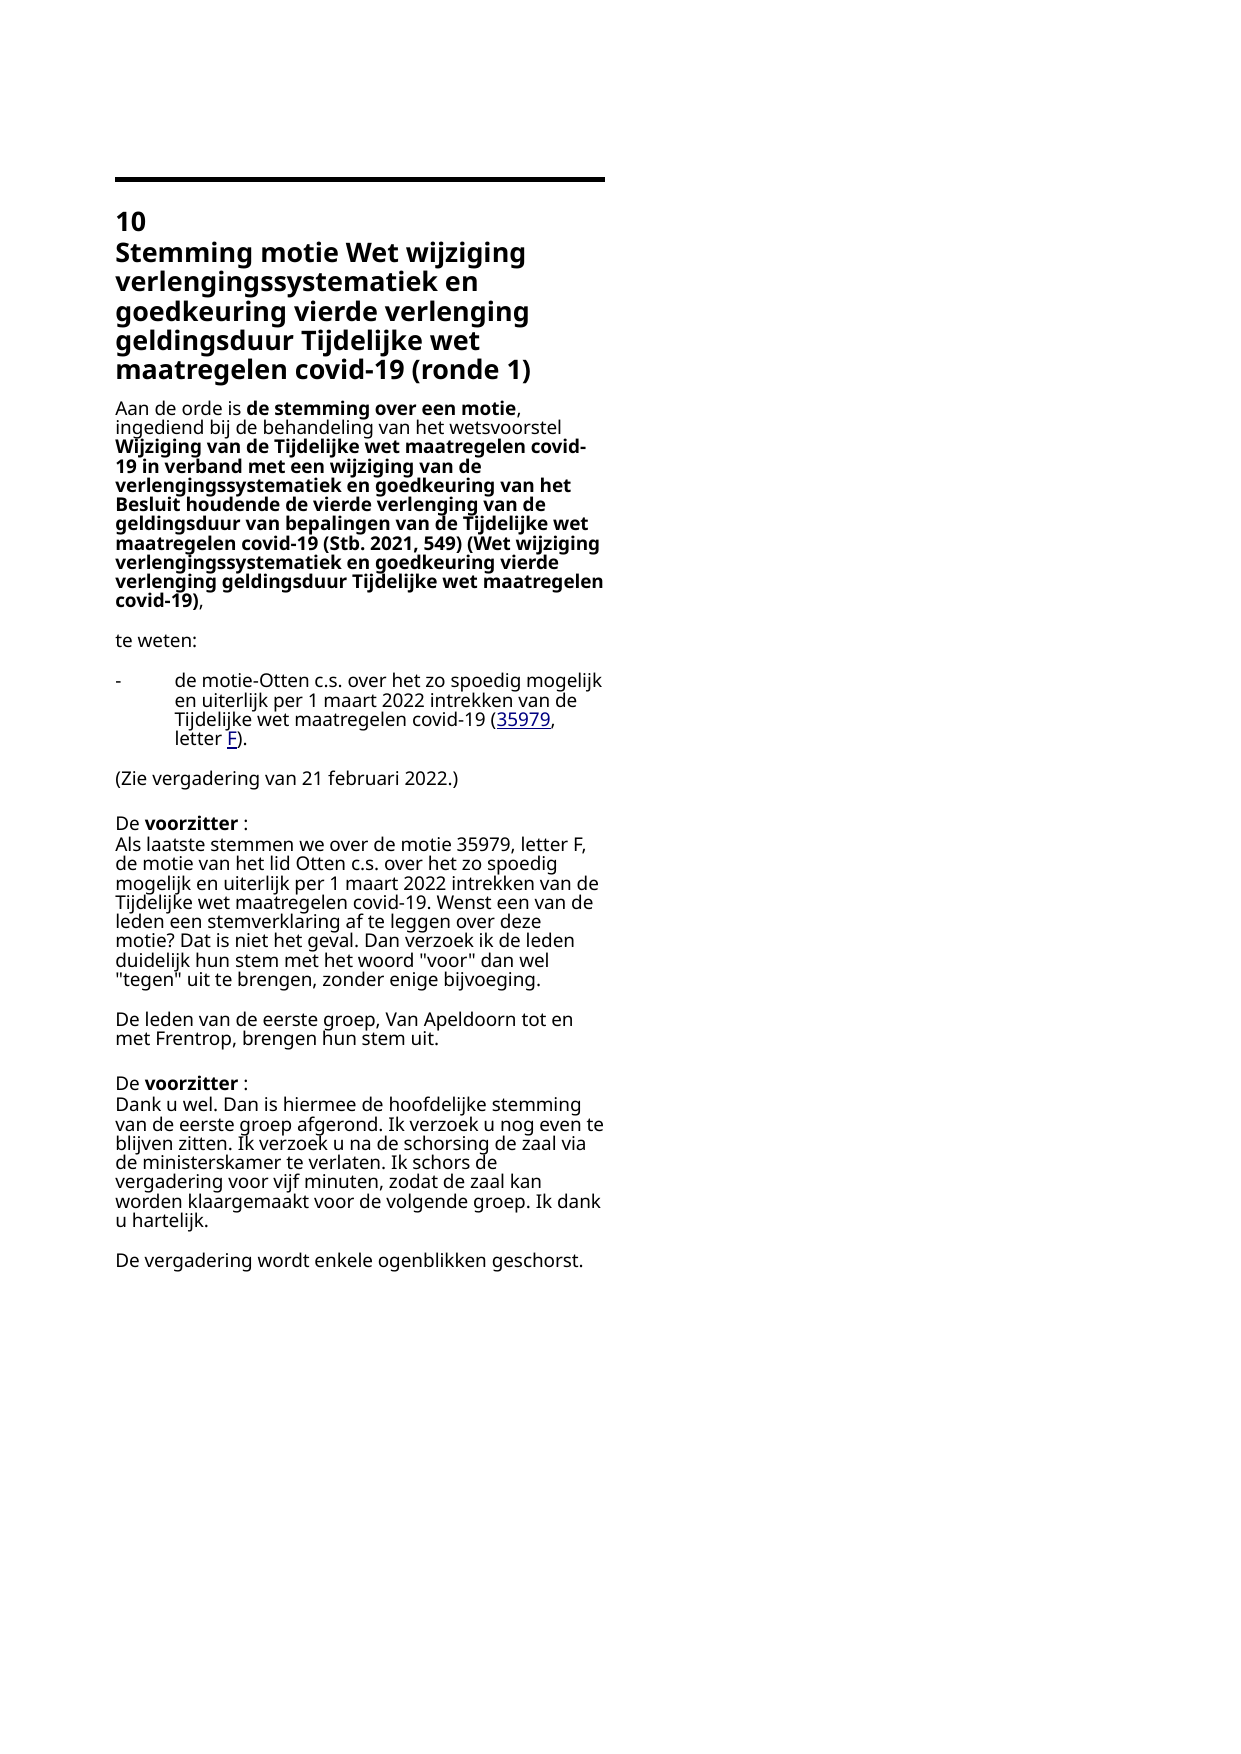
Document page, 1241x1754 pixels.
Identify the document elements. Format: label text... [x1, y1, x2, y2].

text De voorzitter : [115, 810, 605, 836]
text De voorzitter : [115, 1071, 605, 1096]
text Stemming motie Wet wijziging verlengingssystematiek en goedkeuring vierde verlenging geldingsduur Tijdelijke wet maatregelen covid-19 (ronde 1) [115, 239, 605, 400]
text Dank u wel. Dan is hiermee de hoofdelijke stemming van de eerste groep afgerond. Ik verzoek u nog even te blijven zitten. Ik verzoek u na de schorsing de zaal via de ministerskamer te verlaten. Ik schors de vergadering voor vijf minuten, zodat de zaal kan worden klaargemaakt voor de volgende groep. Ik dank u hartelijk. [115, 1096, 605, 1231]
text Als laatste stemmen we over de motie 35979, letter F, de motie van het lid Otten c.s. over het zo spoedig mogelijk en uiterlijk per 1 maart 2022 intrekken van de Tijdelijke wet maatregelen covid-19. Wenst een van de leden een stemverklaring af te leggen over deze motie? Dat is niet het geval. Dan verzoek ik de leden duidelijk hun stem met het woord "voor" dan wel "tegen" uit te brengen, zonder enige bijvoeging. [115, 836, 605, 990]
text te weten: [115, 632, 605, 652]
text Aan de orde is de stemming over een motie, ingediend bij de behandeling van het wetsvoorstel Wijziging van de Tijdelijke wet maatregelen covid-19 in verband met een wijziging van de verlengingssystematiek en goedkeuring van het Besluit houdende de vierde verlenging van de geldingsduur van bepalingen van de Tijdelijke wet maatregelen covid-19 (Stb. 2021, 549) (Wet wijziging verlengingssystematiek en goedkeuring vierde verlenging geldingsduur Tijdelijke wet maatregelen covid-19), [115, 400, 605, 612]
text De leden van de eerste groep, Van Apeldoorn tot en met Frentrop, brengen hun stem uit. [115, 1011, 605, 1050]
text (Zie vergadering van 21 februari 2022.) [115, 770, 605, 789]
list de motie-Otten c.s. over het zo spoedig mogelijk en uiterlijk per 1 maart 2022 intrekken van de Tijdelijke wet maatregelen covid-19 (35979, letter F). [115, 672, 605, 749]
text De vergadering wordt enkele ogenblikken geschorst. [115, 1252, 605, 1271]
text 10 [115, 203, 605, 239]
